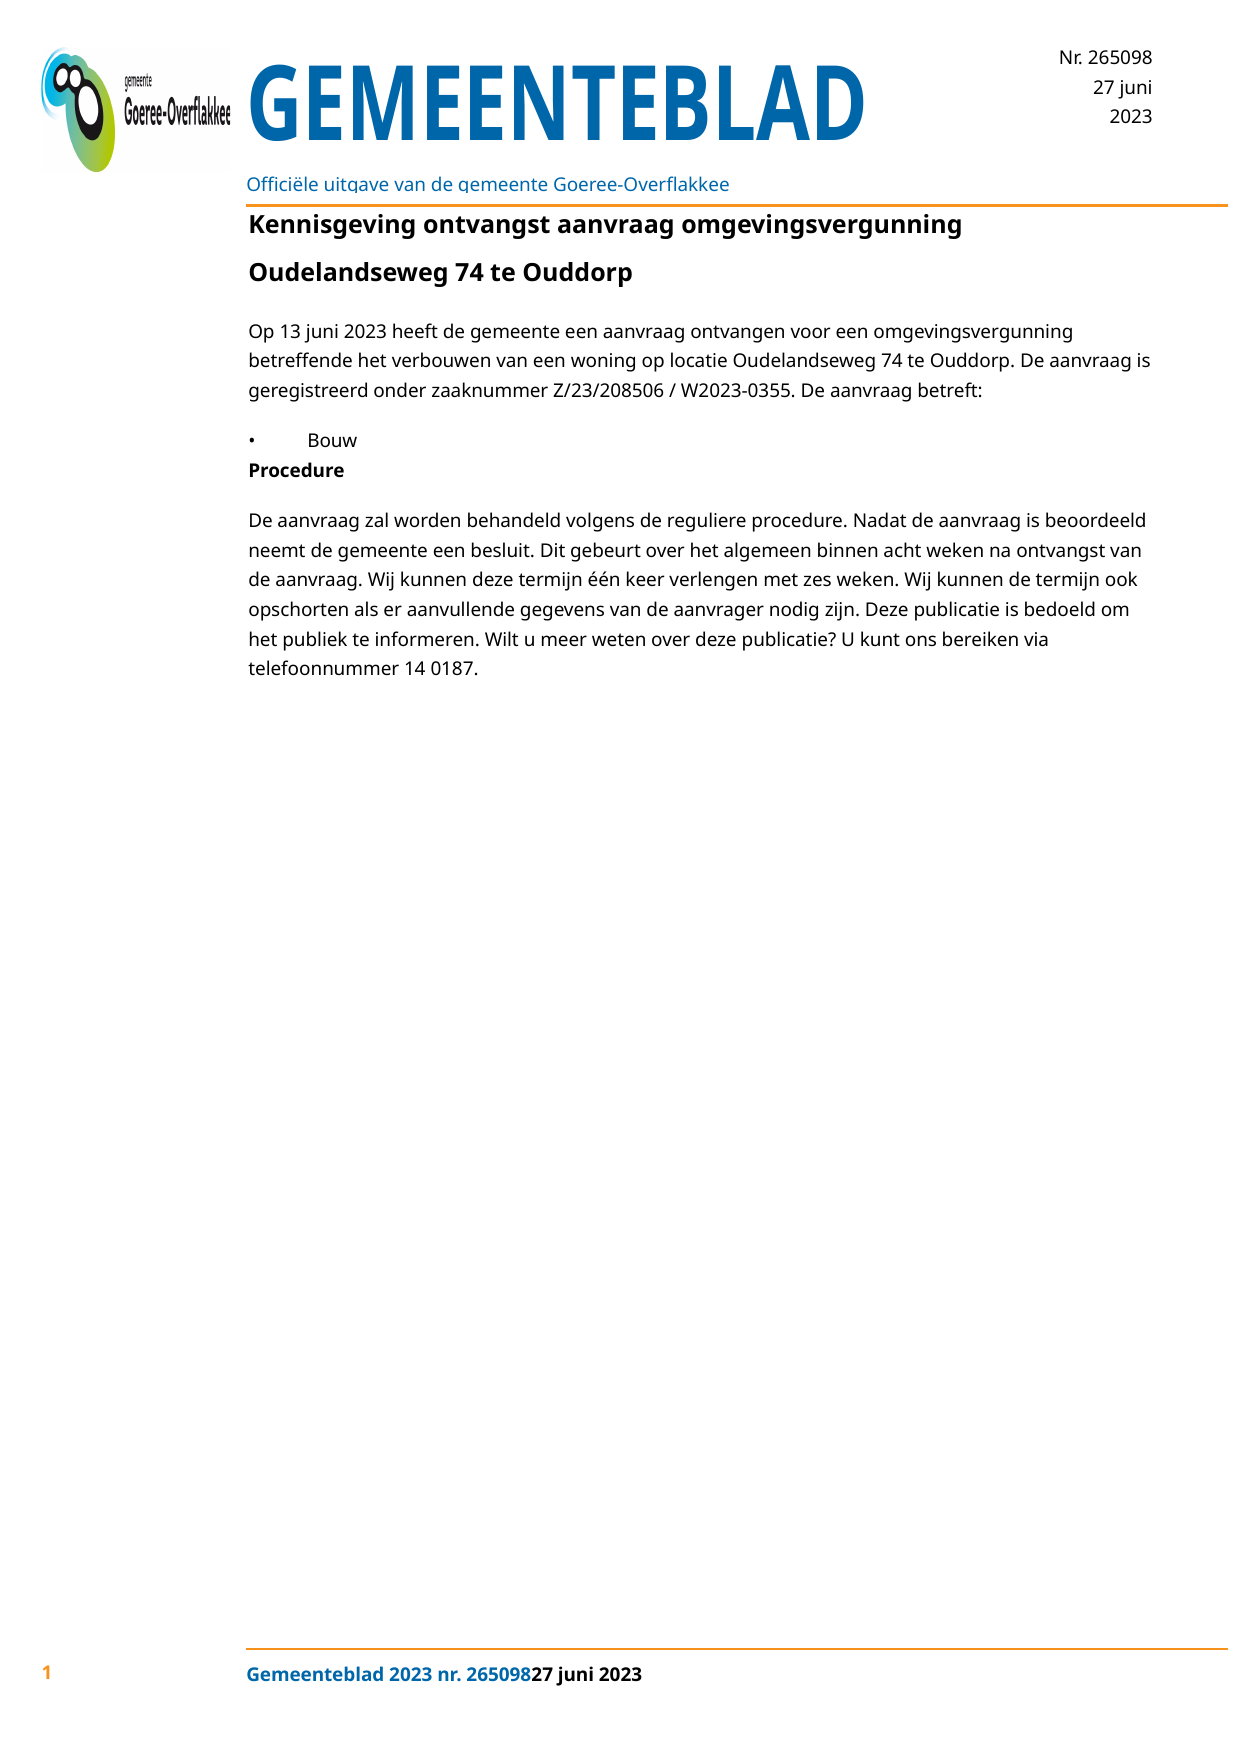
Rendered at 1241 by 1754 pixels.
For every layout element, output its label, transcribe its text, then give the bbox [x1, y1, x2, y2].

picture [41, 47, 231, 172]
text Kennisgeving ontvangst aanvraag omgevingsvergunning Oudelandseweg 74 te Ouddorp [248, 207, 1152, 288]
text Op 13 juni 2023 heeft de gemeente een aanvraag ontvangen voor een omgevingsvergunning betreffende het verbouwen van een woning op locatie Oudelandseweg 74 te Ouddorp. De aanvraag is geregistreerd onder zaaknummer Z/23/208506 / W2023-0355. De aanvraag betreft: [248, 318, 1152, 403]
list Bouw [248, 427, 1152, 453]
text Procedure [248, 457, 1152, 483]
text De aanvraag zal worden behandeld volgens de reguliere procedure. Nadat de aanvraag is beoordeeld neemt de gemeente een besluit. Dit gebeurt over het algemeen binnen acht weken na ontvangst van de aanvraag. Wij kunnen deze termijn één keer verlengen met zes weken. Wij kunnen de termijn ook opschorten als er aanvullende gegevens van de aanvrager nodig zijn. Deze publicatie is bedoeld om het publiek te informeren. Wilt u meer weten over deze publicatie? U kunt ons bereiken via telefoonnummer 14 0187. [248, 507, 1152, 681]
